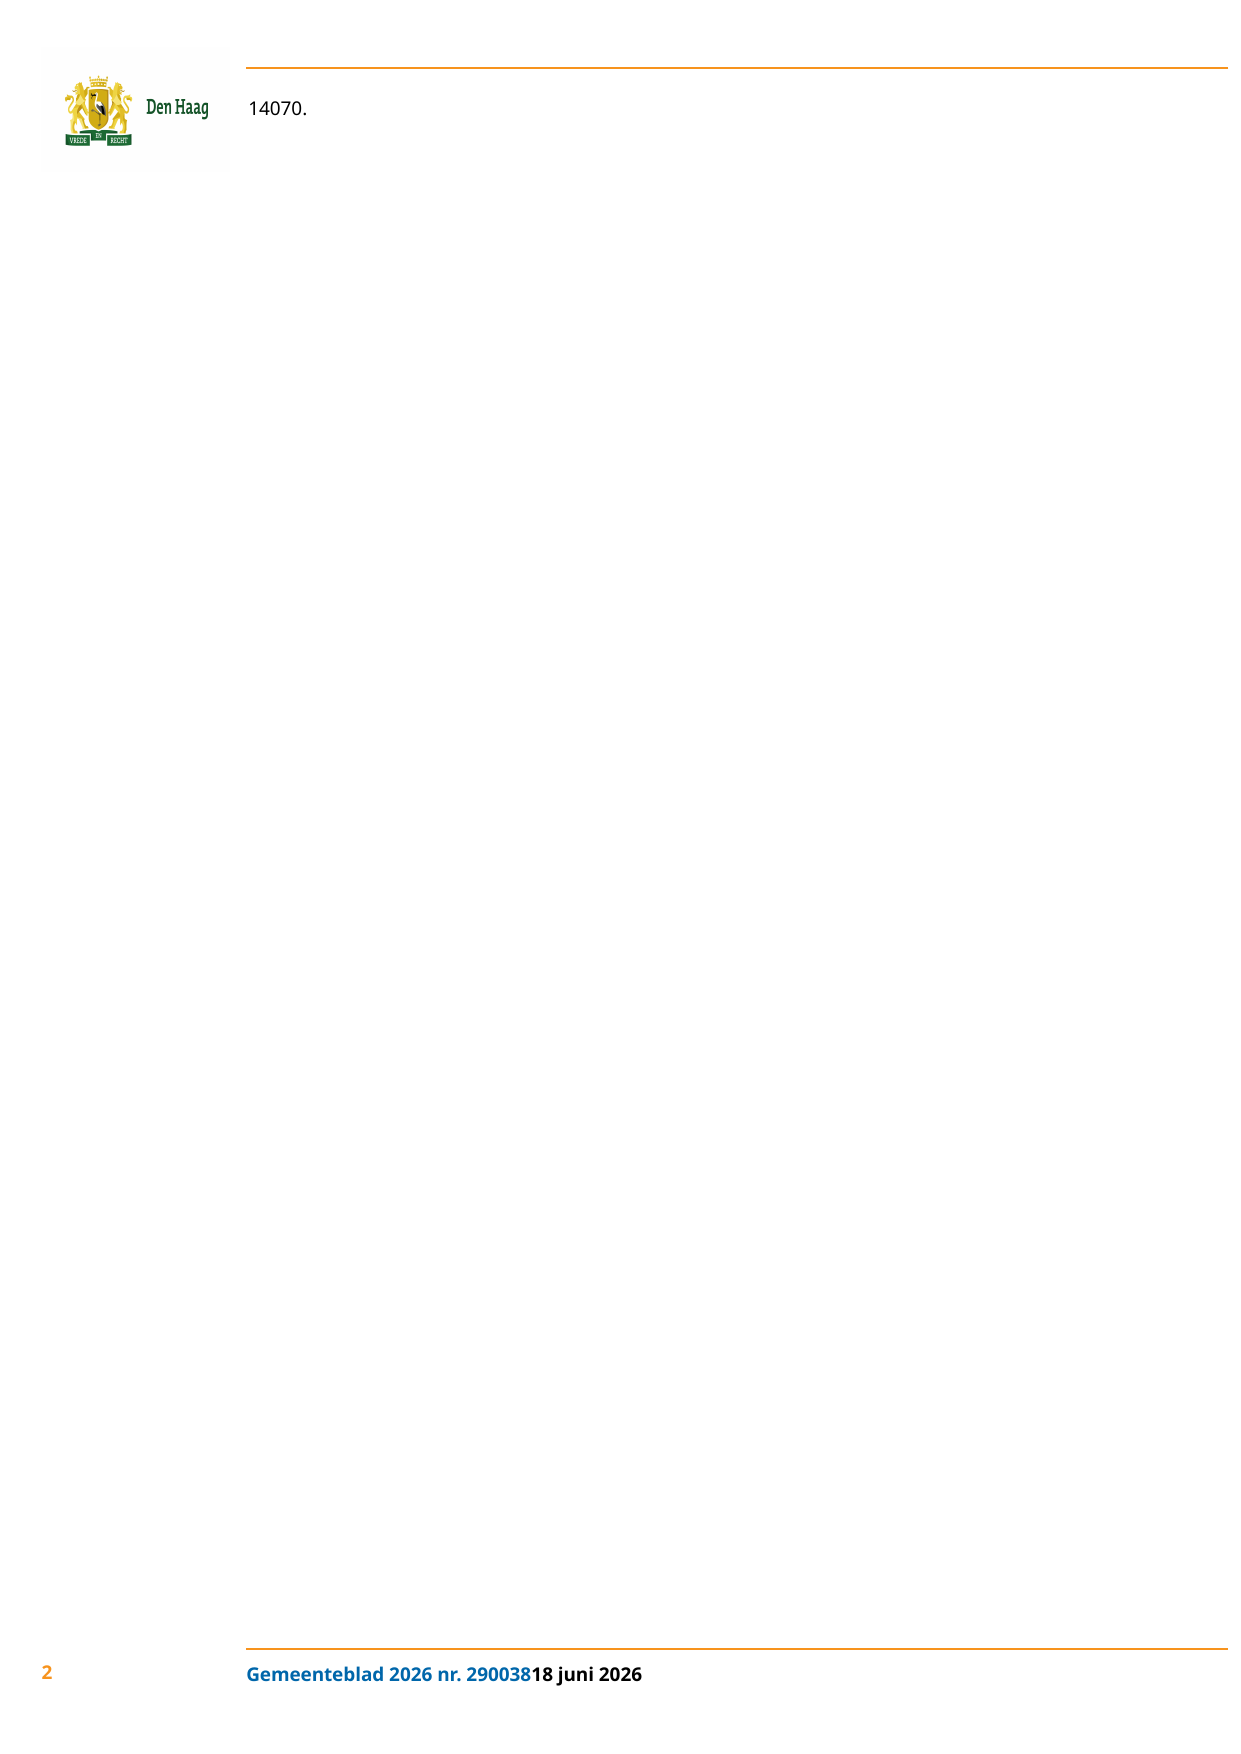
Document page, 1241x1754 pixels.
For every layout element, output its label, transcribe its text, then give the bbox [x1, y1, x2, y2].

picture [41, 47, 231, 172]
text 14070. [248, 95, 1152, 121]
